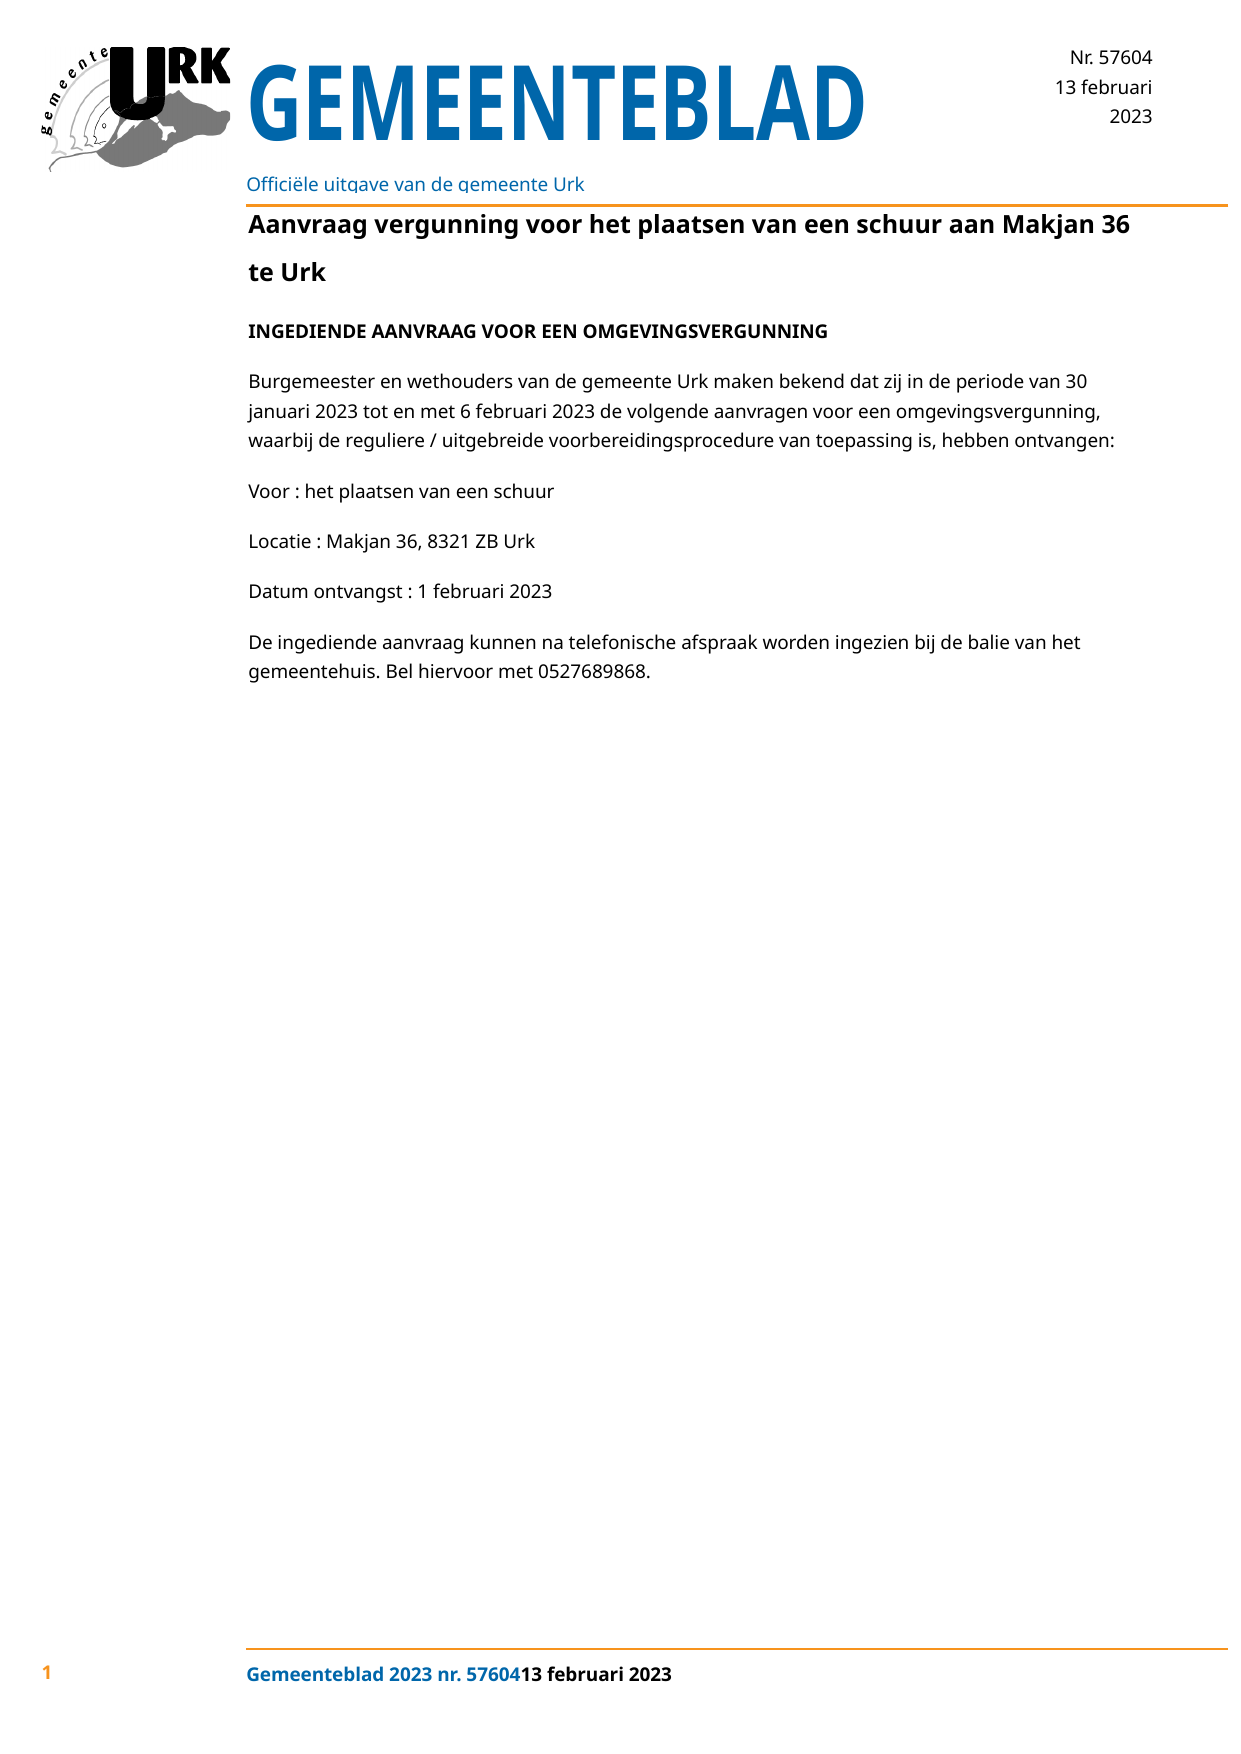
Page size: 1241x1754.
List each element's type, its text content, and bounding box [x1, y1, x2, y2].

text Voor : het plaatsen van een schuur [248, 478, 1152, 504]
text INGEDIENDE AANVRAAG VOOR EEN OMGEVINGSVERGUNNING [248, 318, 1152, 344]
text Burgemeester en wethouders van de gemeente Urk maken bekend dat zij in de periode van 30 januari 2023 tot en met 6 februari 2023 de volgende aanvragen voor een omgevingsvergunning, waarbij de reguliere / uitgebreide voorbereidingsprocedure van toepassing is, hebben ontvangen: [248, 368, 1152, 453]
text Datum ontvangst : 1 februari 2023 [248, 579, 1152, 604]
text De ingediende aanvraag kunnen na telefonische afspraak worden ingezien bij de balie van het gemeentehuis. Bel hiervoor met 0527689868. [248, 629, 1152, 684]
text Locatie : Makjan 36, 8321 ZB Urk [248, 528, 1152, 554]
picture [41, 47, 231, 172]
text Aanvraag vergunning voor het plaatsen van een schuur aan Makjan 36 te Urk [248, 207, 1152, 288]
